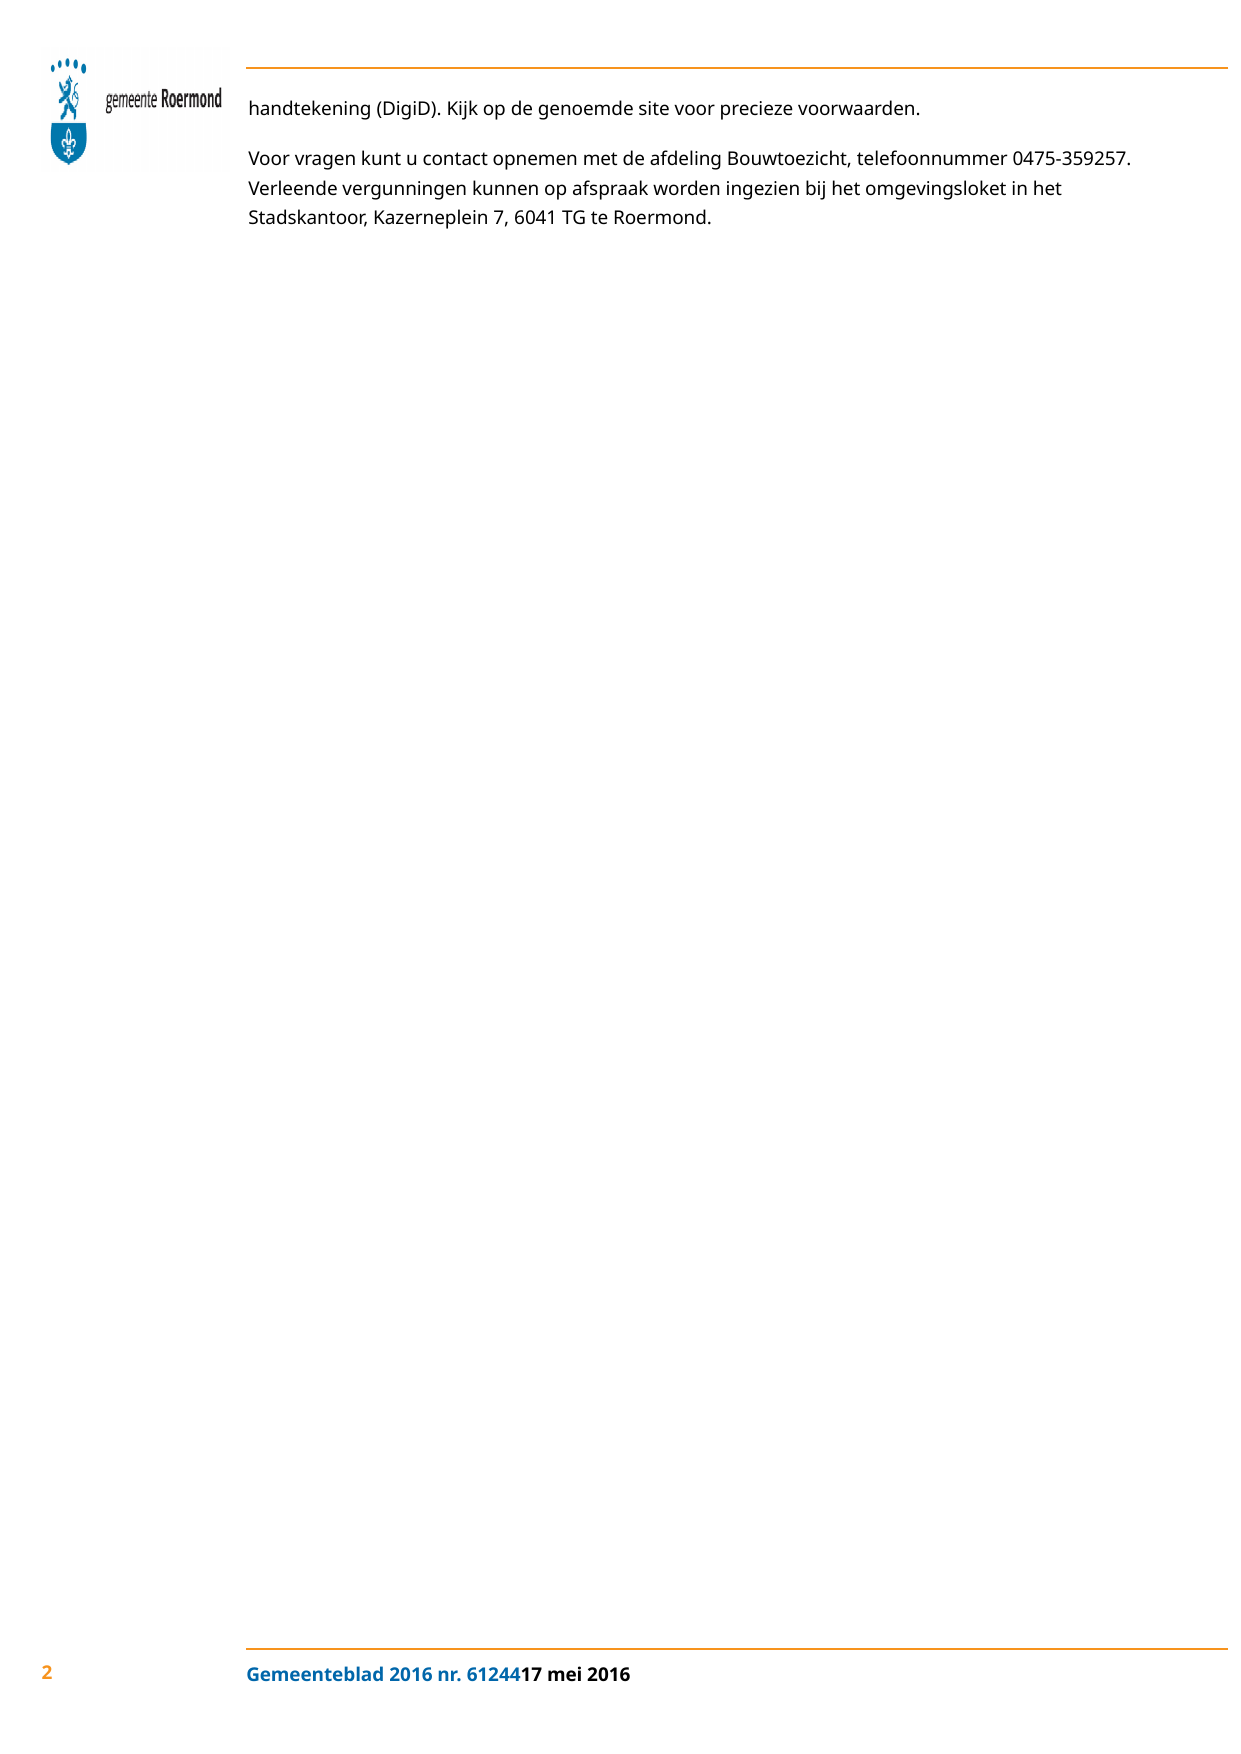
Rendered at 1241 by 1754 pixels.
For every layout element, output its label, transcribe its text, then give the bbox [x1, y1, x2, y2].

text handtekening (DigiD). Kijk op de genoemde site voor precieze voorwaarden. [248, 95, 1152, 121]
picture [41, 47, 231, 172]
text Voor vragen kunt u contact opnemen met de afdeling Bouwtoezicht, telefoonnummer 0475-359257. Verleende vergunningen kunnen op afspraak worden ingezien bij het omgevingsloket in het Stadskantoor, Kazerneplein 7, 6041 TG te Roermond. [248, 145, 1152, 230]
